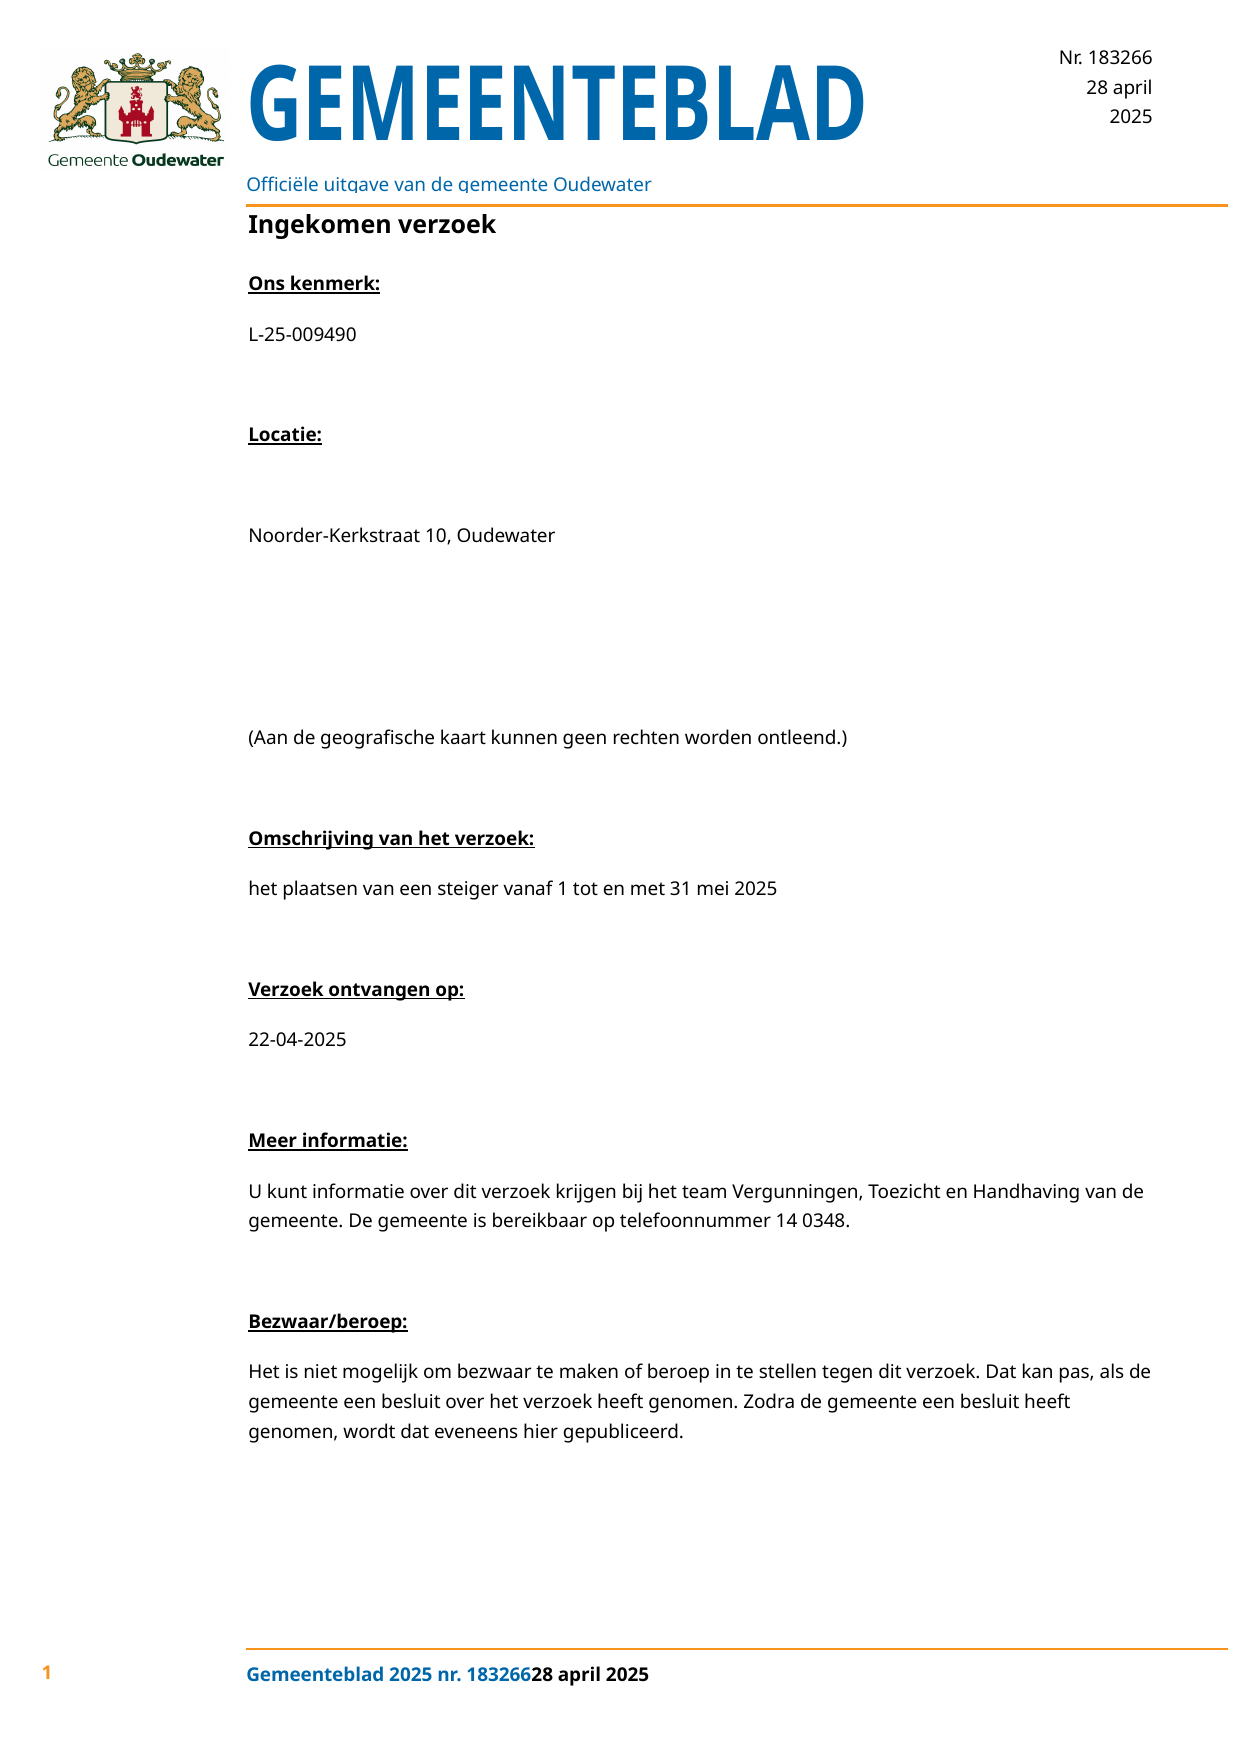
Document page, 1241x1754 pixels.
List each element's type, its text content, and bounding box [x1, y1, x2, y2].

text 22-04-2025 [248, 1027, 1152, 1052]
text (Aan de geografische kaart kunnen geen rechten worden ontleend.) [248, 724, 1152, 750]
text Het is niet mogelijk om bezwaar te maken of beroep in te stellen tegen dit verzoek. Dat kan pas, als de gemeente een besluit over het verzoek heeft genomen. Zodra de gemeente een besluit heeft genomen, wordt dat eveneens hier gepubliceerd. [248, 1359, 1152, 1443]
text Omschrijving van het verzoek: [248, 825, 1152, 851]
text Ingekomen verzoek [248, 207, 1152, 241]
text U kunt informatie over dit verzoek krijgen bij het team Vergunningen, Toezicht en Handhaving van de gemeente. De gemeente is bereikbaar op telefoonnummer 14 0348. [248, 1178, 1152, 1233]
text Noorder-Kerkstraat 10, Oudewater [248, 522, 1152, 548]
text Verzoek ontvangen op: [248, 976, 1152, 1002]
text L-25-009490 [248, 321, 1152, 346]
text het plaatsen van een steiger vanaf 1 tot en met 31 mei 2025 [248, 875, 1152, 901]
text Locatie: [248, 422, 1152, 447]
text Meer informatie: [248, 1127, 1152, 1153]
text Ons kenmerk: [248, 270, 1152, 296]
picture [41, 47, 231, 172]
text Bezwaar/beroep: [248, 1308, 1152, 1334]
